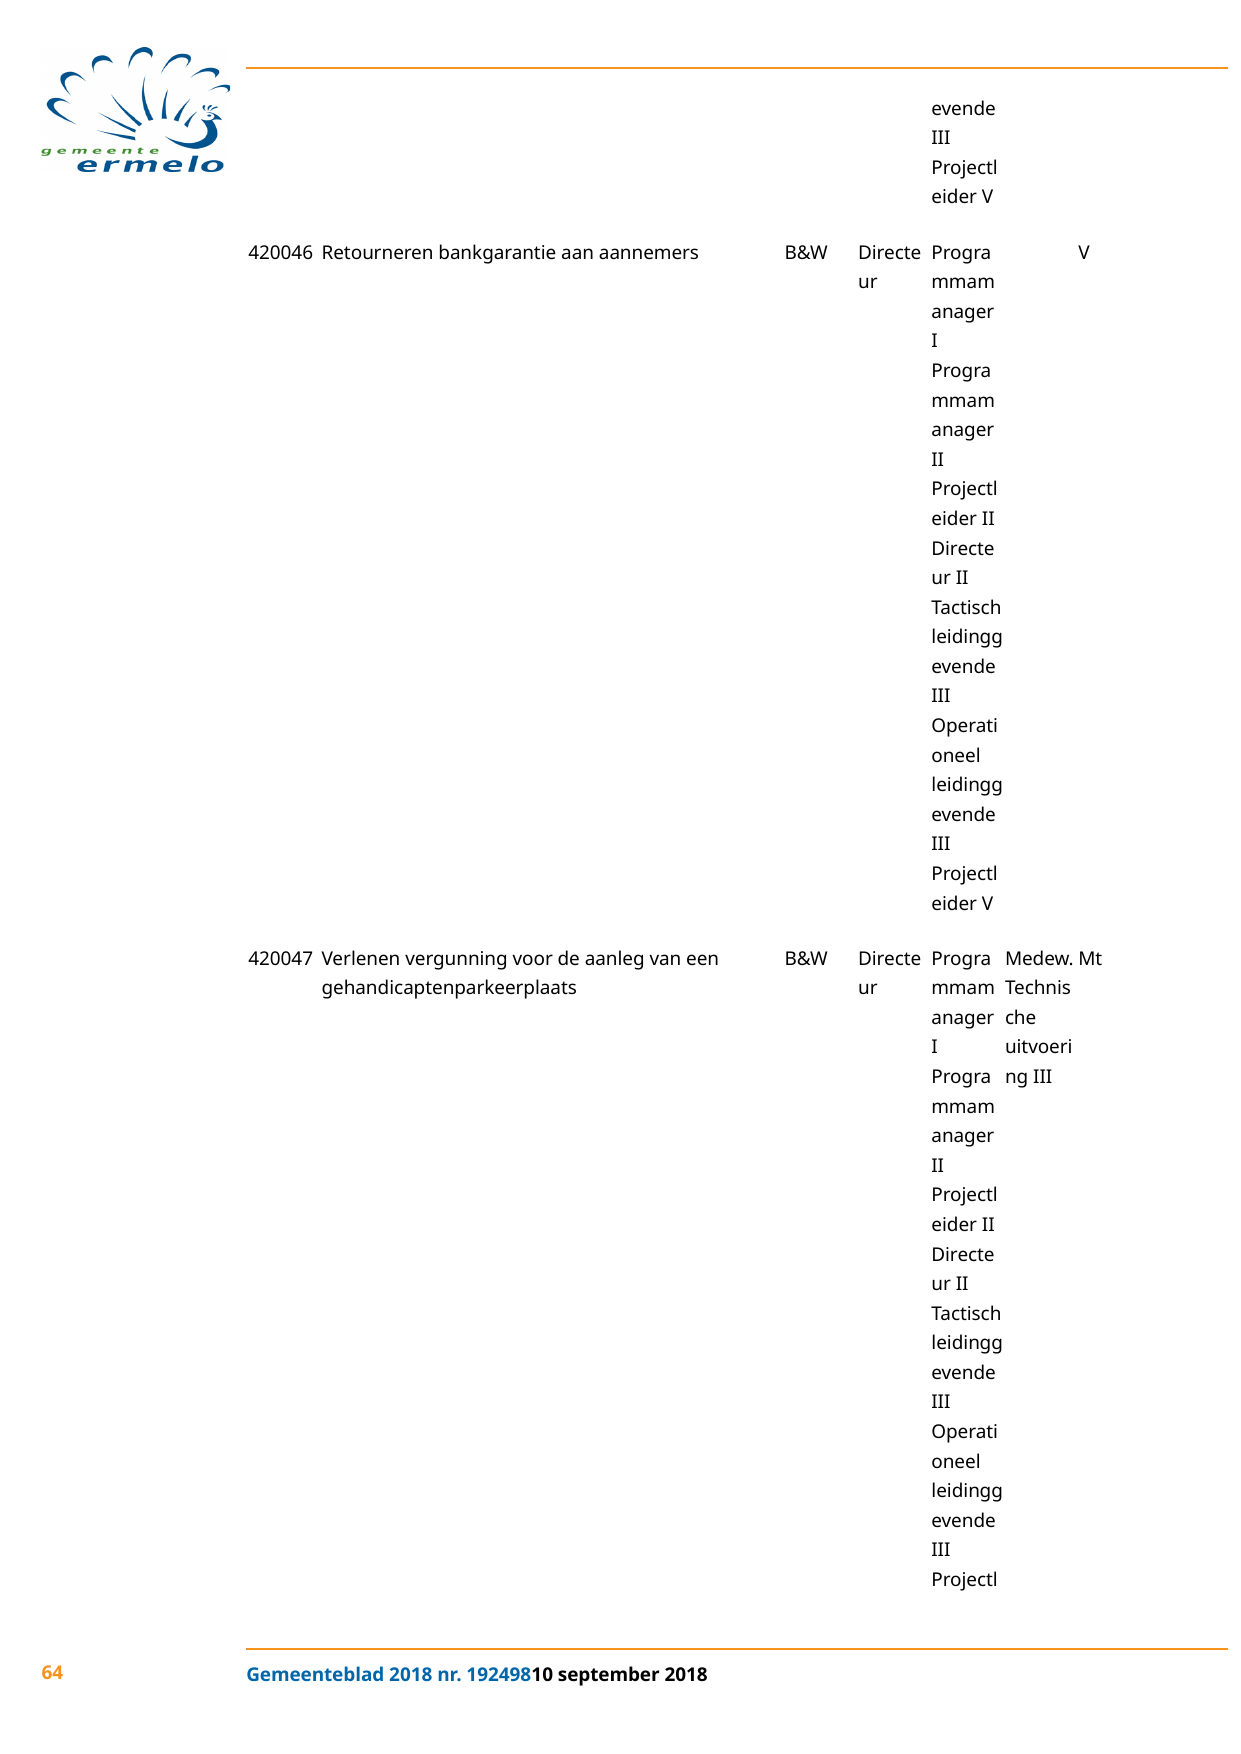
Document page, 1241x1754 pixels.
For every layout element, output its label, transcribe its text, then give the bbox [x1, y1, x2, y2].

table_cell [321, 95, 784, 239]
table_cell [1078, 95, 1152, 239]
picture [41, 47, 231, 172]
table_cell [248, 95, 321, 239]
table_cell [784, 95, 858, 239]
table_cell B&W [784, 945, 858, 1592]
table_cell Retourneren bankgarantie aan aannemers [321, 239, 784, 945]
table_cell Programmamanager I Programmamanager II Projectleider II Directeur II Tactisch leidinggevende III Operationeel leidinggevende III Projectl [931, 945, 1005, 1592]
table_cell [1005, 239, 1078, 945]
table_cell 420046 [248, 239, 321, 945]
table_cell Programmamanager I Programmamanager II Projectleider II Directeur II Tactisch leidinggevende III Operationeel leidinggevende III Projectleider V [931, 239, 1005, 945]
table_cell Directeur [858, 239, 931, 945]
table_cell Mt [1078, 945, 1152, 1592]
table_cell B&W [784, 239, 858, 945]
table_cell [858, 95, 931, 239]
table_cell evende III Projectleider V [931, 95, 1005, 239]
table_cell Verlenen vergunning voor de aanleg van een gehandicaptenparkeerplaats [321, 945, 784, 1592]
table_cell [1005, 95, 1078, 239]
table_cell 420047 [248, 945, 321, 1592]
table_cell Medew. Technische uitvoering III [1005, 945, 1078, 1592]
table_cell V [1078, 239, 1152, 945]
table_cell Directeur [858, 945, 931, 1592]
